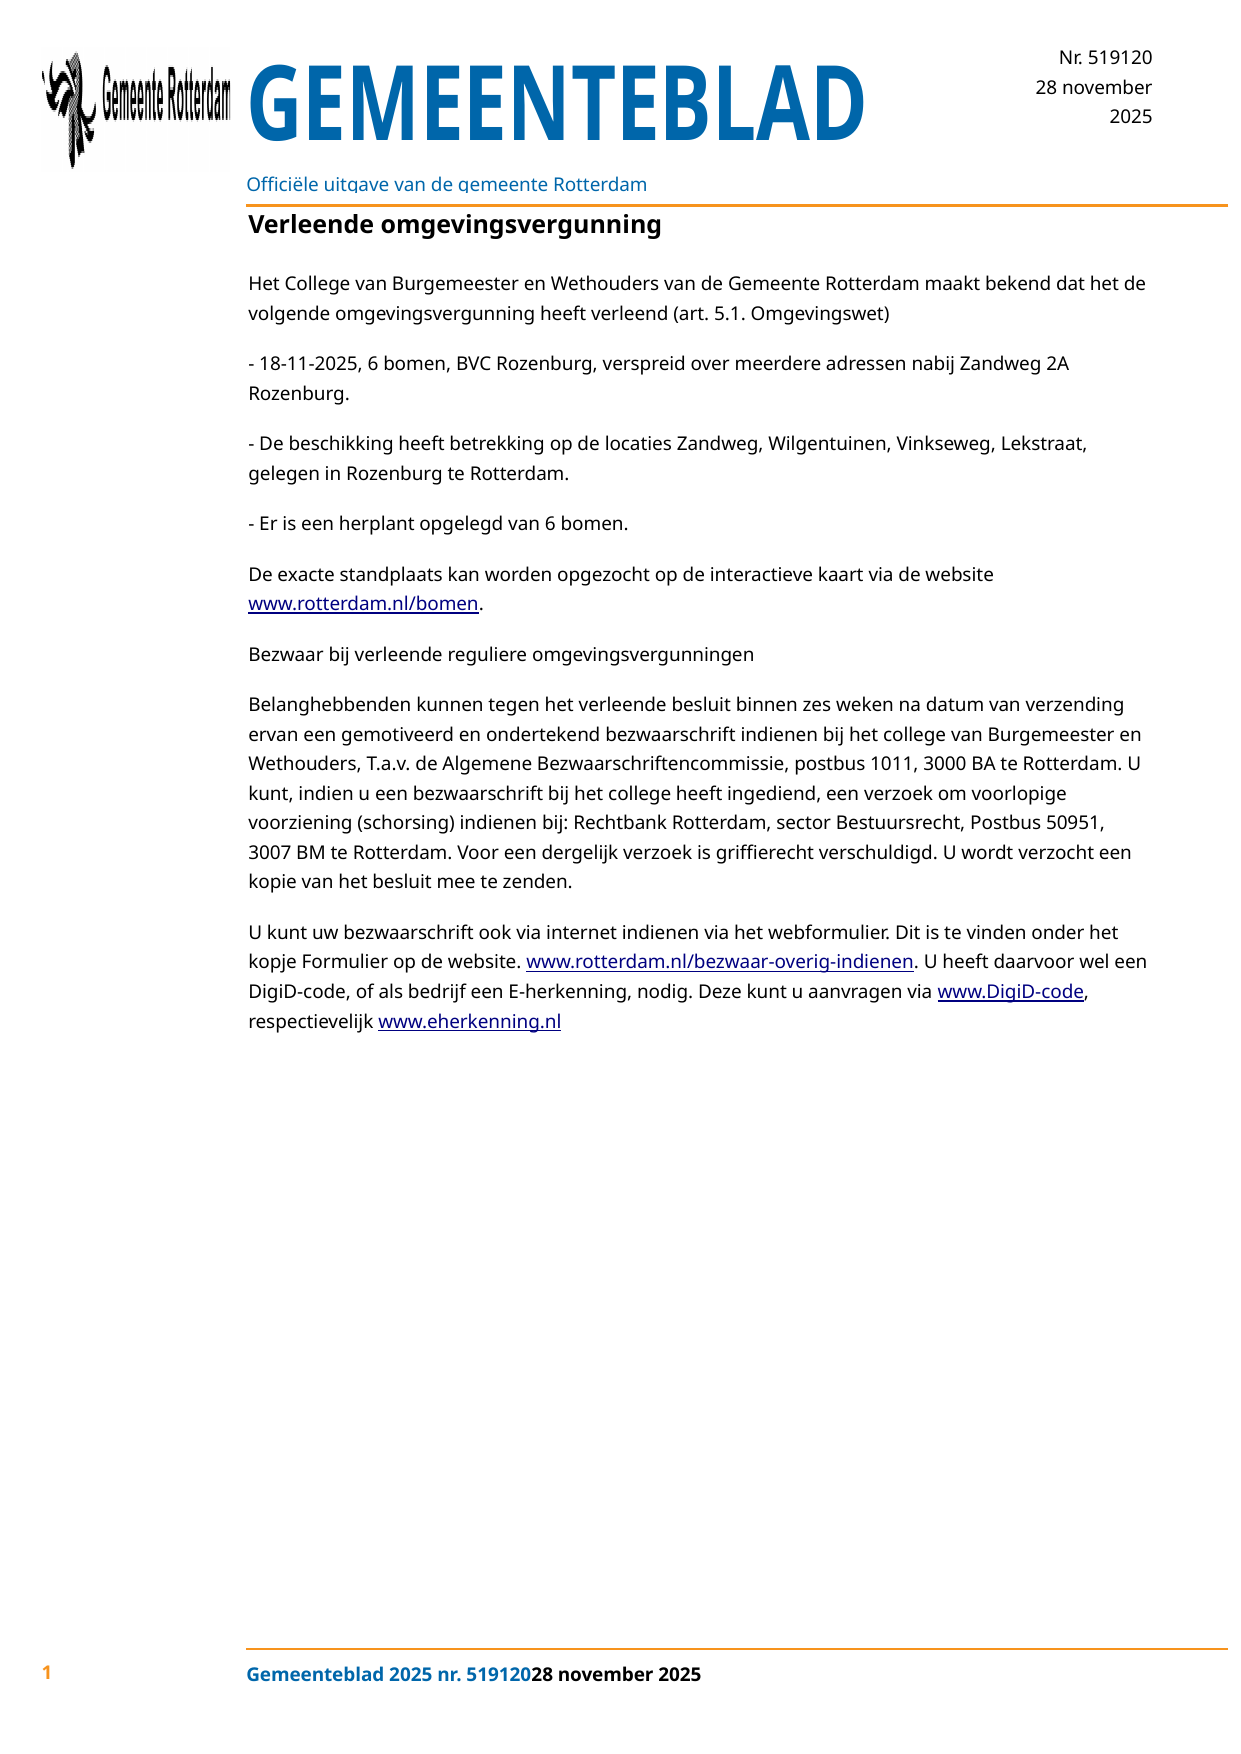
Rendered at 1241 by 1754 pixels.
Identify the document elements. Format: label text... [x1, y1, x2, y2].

text De exacte standplaats kan worden opgezocht op de interactieve kaart via de website www.rotterdam.nl/bomen. [248, 561, 1152, 616]
text Het College van Burgemeester en Wethouders van de Gemeente Rotterdam maakt bekend dat het de volgende omgevingsvergunning heeft verleend (art. 5.1. Omgevingswet) [248, 270, 1152, 326]
text - De beschikking heeft betrekking op de locaties Zandweg, Wilgentuinen, Vinkseweg, Lekstraat, gelegen in Rozenburg te Rotterdam. [248, 430, 1152, 486]
text Belanghebbenden kunnen tegen het verleende besluit binnen zes weken na datum van verzending ervan een gemotiveerd en ondertekend bezwaarschrift indienen bij het college van Burgemeester en Wethouders, T.a.v. de Algemene Bezwaarschriftencommissie, postbus 1011, 3000 BA te Rotterdam. U kunt, indien u een bezwaarschrift bij het college heeft ingediend, een verzoek om voorlopige voorziening (schorsing) indienen bij: Rechtbank Rotterdam, sector Bestuursrecht, Postbus 50951, 3007 BM te Rotterdam. Voor een dergelijk verzoek is griffierecht verschuldigd. U wordt verzocht een kopie van het besluit mee te zenden. [248, 691, 1152, 894]
text Verleende omgevingsvergunning [248, 207, 1152, 241]
text - 18-11-2025, 6 bomen, BVC Rozenburg, verspreid over meerdere adressen nabij Zandweg 2A Rozenburg. [248, 350, 1152, 406]
text - Er is een herplant opgelegd van 6 bomen. [248, 510, 1152, 536]
picture [41, 47, 231, 172]
text Bezwaar bij verleende reguliere omgevingsvergunningen [248, 641, 1152, 666]
text U kunt uw bezwaarschrift ook via internet indienen via het webformulier. Dit is te vinden onder het kopje Formulier op de website. www.rotterdam.nl/bezwaar-overig-indienen. U heeft daarvoor wel een DigiD-code, of als bedrijf een E-herkenning, nodig. Deze kunt u aanvragen via www.DigiD-code, respectievelijk www.eherkenning.nl [248, 919, 1152, 1033]
